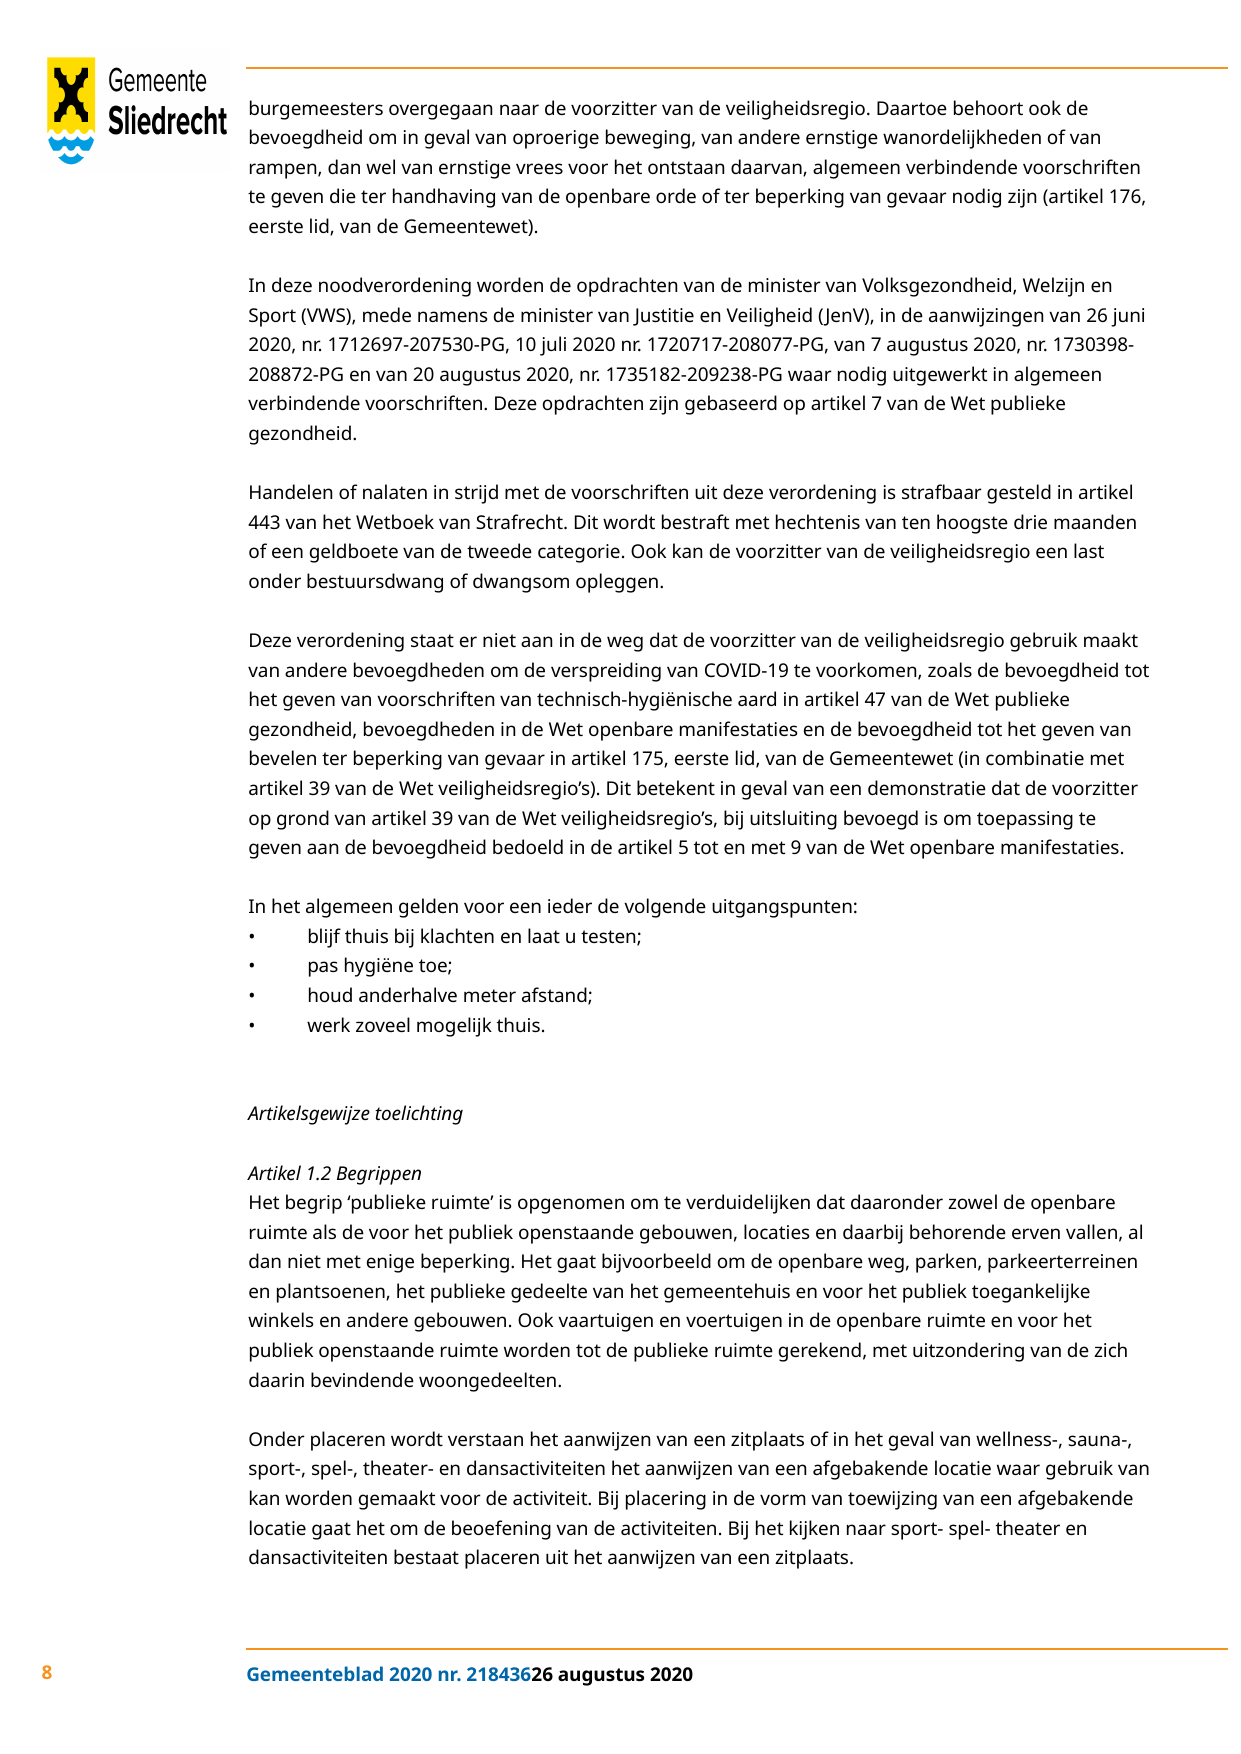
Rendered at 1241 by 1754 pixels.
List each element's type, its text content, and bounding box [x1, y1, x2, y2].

text Het begrip ‘publieke ruimte’ is opgenomen om te verduidelijken dat daaronder zowel de openbare ruimte als de voor het publiek openstaande gebouwen, locaties en daarbij behorende erven vallen, al dan niet met enige beperking. Het gaat bijvoorbeeld om de openbare weg, parken, parkeerterreinen en plantsoenen, het publieke gedeelte van het gemeentehuis en voor het publiek toegankelijke winkels en andere gebouwen. Ook vaartuigen en voertuigen in de openbare ruimte en voor het publiek openstaande ruimte worden tot de publieke ruimte gerekend, met uitzondering van de zich daarin bevindende woongedeelten. [248, 1189, 1152, 1393]
text In deze noodverordening worden de opdrachten van de minister van Volksgezondheid, Welzijn en Sport (VWS), mede namens de minister van Justitie en Veiligheid (JenV), in de aanwijzingen van 26 juni 2020, nr. 1712697-207530-PG, 10 juli 2020 nr. 1720717-208077-PG, van 7 augustus 2020, nr. 1730398-208872-PG en van 20 augustus 2020, nr. 1735182-209238-PG waar nodig uitgewerkt in algemeen verbindende voorschriften. Deze opdrachten zijn gebaseerd op artikel 7 van de Wet publieke gezondheid. [248, 272, 1152, 446]
list werk zoveel mogelijk thuis. [248, 1012, 1152, 1038]
text Artikelsgewijze toelichting [248, 1101, 1152, 1126]
list houd anderhalve meter afstand; [248, 982, 1152, 1008]
text Deze verordening staat er niet aan in de weg dat de voorzitter van de veiligheidsregio gebruik maakt van andere bevoegdheden om de verspreiding van COVID-19 te voorkomen, zoals de bevoegdheid tot het geven van voorschriften van technisch-hygiënische aard in artikel 47 van de Wet publieke gezondheid, bevoegdheden in de Wet openbare manifestaties en de bevoegdheid tot het geven van bevelen ter beperking van gevaar in artikel 175, eerste lid, van de Gemeentewet (in combinatie met artikel 39 van de Wet veiligheidsregio’s). Dit betekent in geval van een demonstratie dat de voorzitter op grond van artikel 39 van de Wet veiligheidsregio’s, bij uitsluiting bevoegd is om toepassing te geven aan de bevoegdheid bedoeld in de artikel 5 tot en met 9 van de Wet openbare manifestaties. [248, 627, 1152, 860]
text In het algemeen gelden voor een ieder de volgende uitgangspunten: [248, 893, 1152, 919]
text Onder placeren wordt verstaan het aanwijzen van een zitplaats of in het geval van wellness-, sauna-, sport-, spel-, theater- en dansactiviteiten het aanwijzen van een afgebakende locatie waar gebruik van kan worden gemaakt voor de activiteit. Bij placering in de vorm van toewijzing van een afgebakende locatie gaat het om de beoefening van de activiteiten. Bij het kijken naar sport- spel- theater en dansactiviteiten bestaat placeren uit het aanwijzen van een zitplaats. [248, 1426, 1152, 1570]
text Handelen of nalaten in strijd met de voorschriften uit deze verordening is strafbaar gesteld in artikel 443 van het Wetboek van Strafrecht. Dit wordt bestraft met hechtenis van ten hoogste drie maanden of een geldboete van de tweede categorie. Ook kan de voorzitter van de veiligheidsregio een last onder bestuursdwang of dwangsom opleggen. [248, 479, 1152, 594]
text Artikel 1.2 Begrippen [248, 1160, 1152, 1186]
text burgemeesters overgegaan naar de voorzitter van de veiligheidsregio. Daartoe behoort ook de bevoegdheid om in geval van oproerige beweging, van andere ernstige wanordelijkheden of van rampen, dan wel van ernstige vrees voor het ontstaan daarvan, algemeen verbindende voorschriften te geven die ter handhaving van de openbare orde of ter beperking van gevaar nodig zijn (artikel 176, eerste lid, van de Gemeentewet). [248, 95, 1152, 239]
list blijf thuis bij klachten en laat u testen; [248, 923, 1152, 949]
list pas hygiëne toe; [248, 953, 1152, 978]
picture [41, 47, 231, 172]
